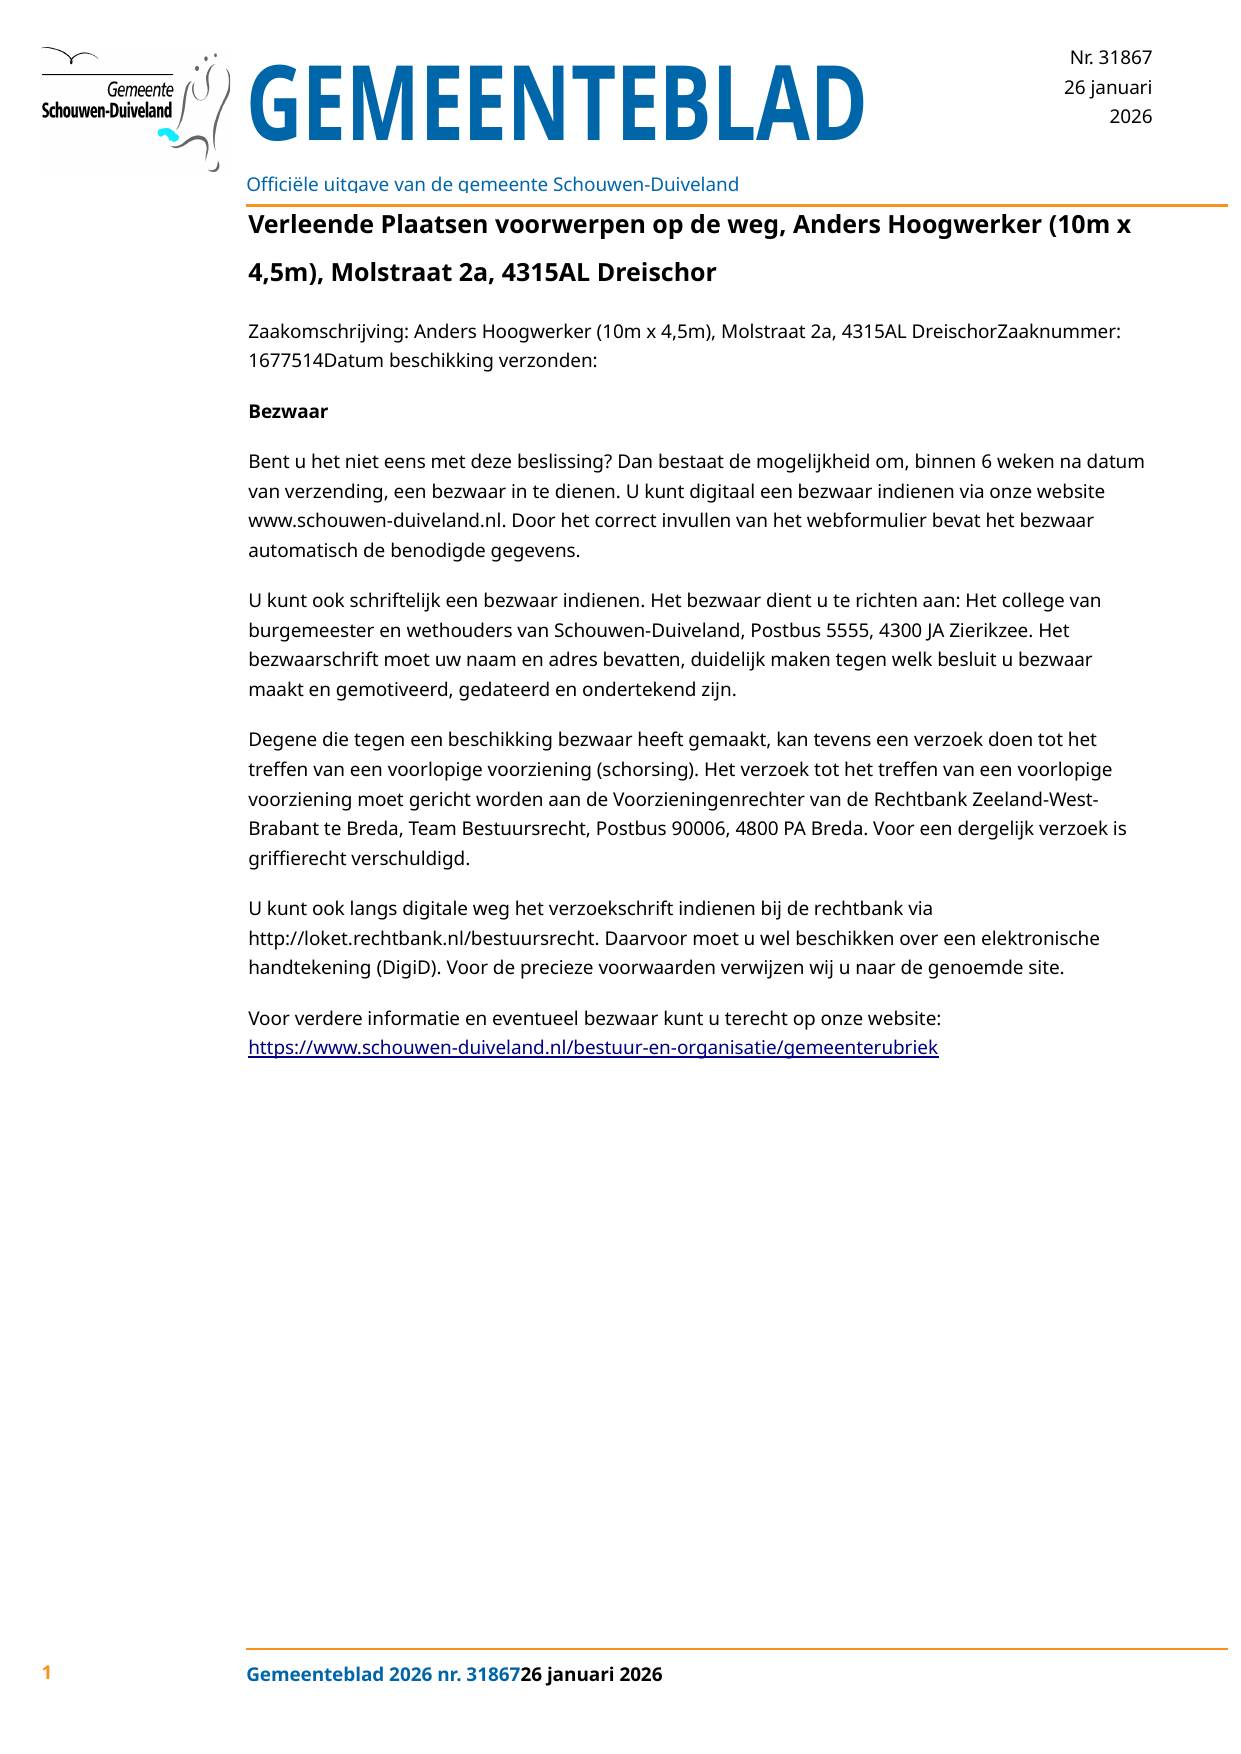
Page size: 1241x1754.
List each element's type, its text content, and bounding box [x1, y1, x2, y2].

text Degene die tegen een beschikking bezwaar heeft gemaakt, kan tevens een verzoek doen tot het treffen van een voorlopige voorziening (schorsing). Het verzoek tot het treffen van een voorlopige voorziening moet gericht worden aan de Voorzieningenrechter van de Rechtbank Zeeland-West-Brabant te Breda, Team Bestuursrecht, Postbus 90006, 4800 PA Breda. Voor een dergelijk verzoek is griffierecht verschuldigd. [248, 727, 1152, 871]
text U kunt ook schriftelijk een bezwaar indienen. Het bezwaar dient u te richten aan: Het college van burgemeester en wethouders van Schouwen-Duiveland, Postbus 5555, 4300 JA Zierikzee. Het bezwaarschrift moet uw naam en adres bevatten, duidelijk maken tegen welk besluit u bezwaar maakt en gemotiveerd, gedateerd en ondertekend zijn. [248, 587, 1152, 702]
picture [41, 47, 231, 172]
text Bent u het niet eens met deze beslissing? Dan bestaat de mogelijkheid om, binnen 6 weken na datum van verzending, een bezwaar in te dienen. U kunt digitaal een bezwaar indienen via onze website www.schouwen-duiveland.nl. Door het correct invullen van het webformulier bevat het bezwaar automatisch de benodigde gegevens. [248, 448, 1152, 563]
text Verleende Plaatsen voorwerpen op de weg, Anders Hoogwerker (10m x 4,5m), Molstraat 2a, 4315AL Dreischor [248, 207, 1152, 288]
text U kunt ook langs digitale weg het verzoekschrift indienen bij de rechtbank via http://loket.rechtbank.nl/bestuursrecht. Daarvoor moet u wel beschikken over een elektronische handtekening (DigiD). Voor de precieze voorwaarden verwijzen wij u naar de genoemde site. [248, 895, 1152, 980]
text Bezwaar [248, 398, 1152, 424]
text Voor verdere informatie en eventueel bezwaar kunt u terecht op onze website: https://www.schouwen-duiveland.nl/bestuur-en-organisatie/gemeenterubriek [248, 1005, 1152, 1060]
text Zaakomschrijving: Anders Hoogwerker (10m x 4,5m), Molstraat 2a, 4315AL DreischorZaaknummer: 1677514Datum beschikking verzonden: [248, 318, 1152, 373]
